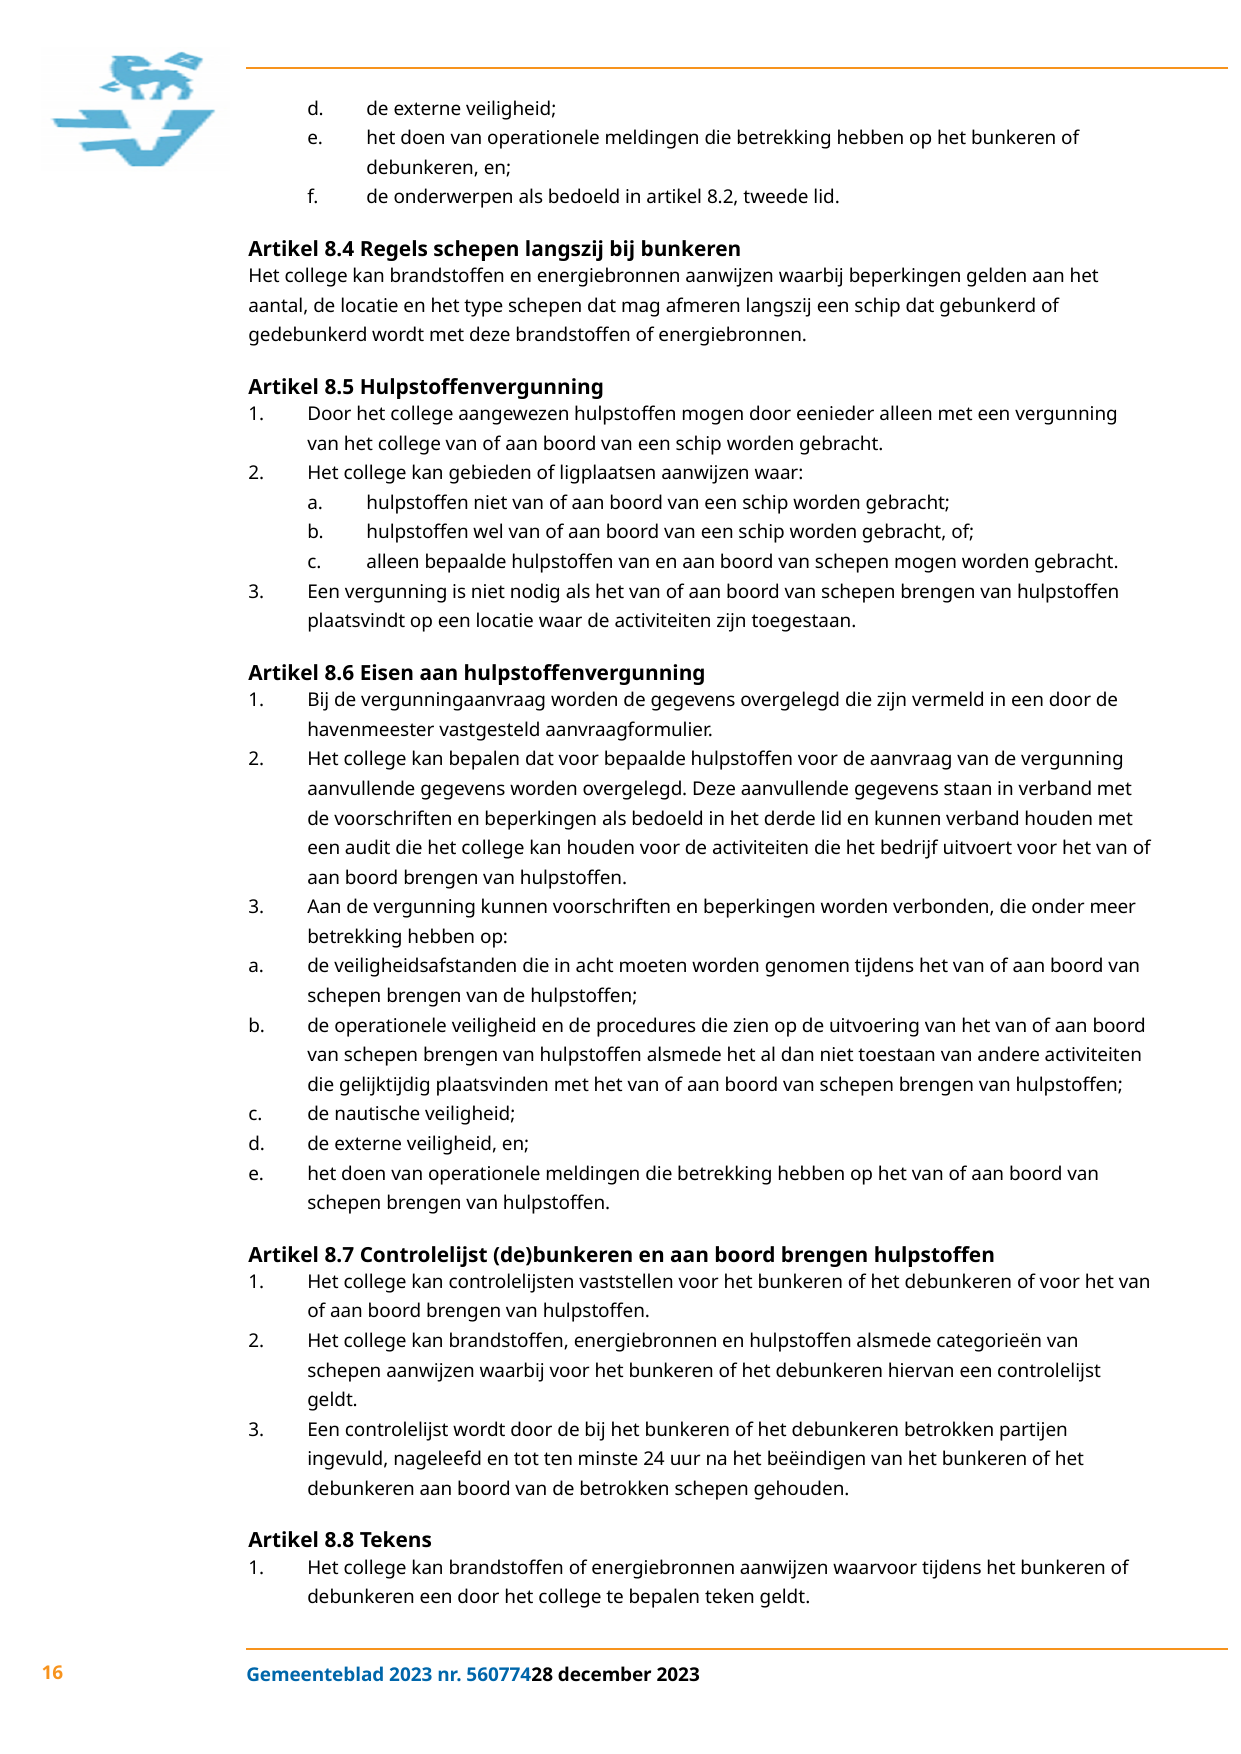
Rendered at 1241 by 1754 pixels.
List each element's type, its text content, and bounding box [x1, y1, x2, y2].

list de onderwerpen als bedoeld in artikel 8.2, tweede lid. [307, 183, 1152, 209]
text Artikel 8.7 Controlelijst (de)bunkeren en aan boord brengen hulpstoffen [248, 1240, 1152, 1268]
list het doen van operationele meldingen die betrekking hebben op het van of aan boord van schepen brengen van hulpstoffen. [248, 1160, 1152, 1215]
text Artikel 8.6 Eisen aan hulpstoffenvergunning [248, 658, 1152, 686]
text Artikel 8.8 Tekens [248, 1526, 1152, 1554]
list Het college kan brandstoffen of energiebronnen aanwijzen waarvoor tijdens het bunkeren of debunkeren een door het college te bepalen teken geldt. [248, 1554, 1152, 1609]
list hulpstoffen wel van of aan boord van een schip worden gebracht, of; [307, 519, 1152, 544]
list de externe veiligheid; [307, 95, 1152, 121]
list de externe veiligheid, en; [248, 1130, 1152, 1156]
list alleen bepaalde hulpstoffen van en aan boord van schepen mogen worden gebracht. [307, 548, 1152, 574]
list Het college kan controlelijsten vaststellen voor het bunkeren of het debunkeren of voor het van of aan boord brengen van hulpstoffen. [248, 1268, 1152, 1323]
text Artikel 8.4 Regels schepen langszij bij bunkeren [248, 234, 1152, 262]
list de operationele veiligheid en de procedures die zien op de uitvoering van het van of aan boord van schepen brengen van hulpstoffen alsmede het al dan niet toestaan van andere activiteiten die gelijktijdig plaatsvinden met het van of aan boord van schepen brengen van hulpstoffen; [248, 1012, 1152, 1097]
list Het college kan gebieden of ligplaatsen aanwijzen waar: [248, 459, 1152, 485]
list de veiligheidsafstanden die in acht moeten worden genomen tijdens het van of aan boord van schepen brengen van de hulpstoffen; [248, 953, 1152, 1008]
list Een vergunning is niet nodig als het van of aan boord van schepen brengen van hulpstoffen plaatsvindt op een locatie waar de activiteiten zijn toegestaan. [248, 578, 1152, 633]
list het doen van operationele meldingen die betrekking hebben op het bunkeren of debunkeren, en; [307, 124, 1152, 180]
picture [41, 47, 231, 172]
list Aan de vergunning kunnen voorschriften en beperkingen worden verbonden, die onder meer betrekking hebben op: [248, 893, 1152, 949]
text Artikel 8.5 Hulpstoffenvergunning [248, 372, 1152, 400]
list Bij de vergunningaanvraag worden de gegevens overgelegd die zijn vermeld in een door de havenmeester vastgesteld aanvraagformulier. [248, 686, 1152, 742]
list Het college kan bepalen dat voor bepaalde hulpstoffen voor de aanvraag van de vergunning aanvullende gegevens worden overgelegd. Deze aanvullende gegevens staan in verband met de voorschriften en beperkingen als bedoeld in het derde lid en kunnen verband houden met een audit die het college kan houden voor de activiteiten die het bedrijf uitvoert voor het van of aan boord brengen van hulpstoffen. [248, 746, 1152, 889]
list Door het college aangewezen hulpstoffen mogen door eenieder alleen met een vergunning van het college van of aan boord van een schip worden gebracht. [248, 400, 1152, 456]
text Het college kan brandstoffen en energiebronnen aanwijzen waarbij beperkingen gelden aan het aantal, de locatie en het type schepen dat mag afmeren langszij een schip dat gebunkerd of gedebunkerd wordt met deze brandstoffen of energiebronnen. [248, 262, 1152, 347]
list Een controlelijst wordt door de bij het bunkeren of het debunkeren betrokken partijen ingevuld, nageleefd en tot ten minste 24 uur na het beëindigen van het bunkeren of het debunkeren aan boord van de betrokken schepen gehouden. [248, 1416, 1152, 1501]
list hulpstoffen niet van of aan boord van een schip worden gebracht; [307, 489, 1152, 515]
list de nautische veiligheid; [248, 1101, 1152, 1126]
list Het college kan brandstoffen, energiebronnen en hulpstoffen alsmede categorieën van schepen aanwijzen waarbij voor het bunkeren of het debunkeren hiervan een controlelijst geldt. [248, 1327, 1152, 1412]
